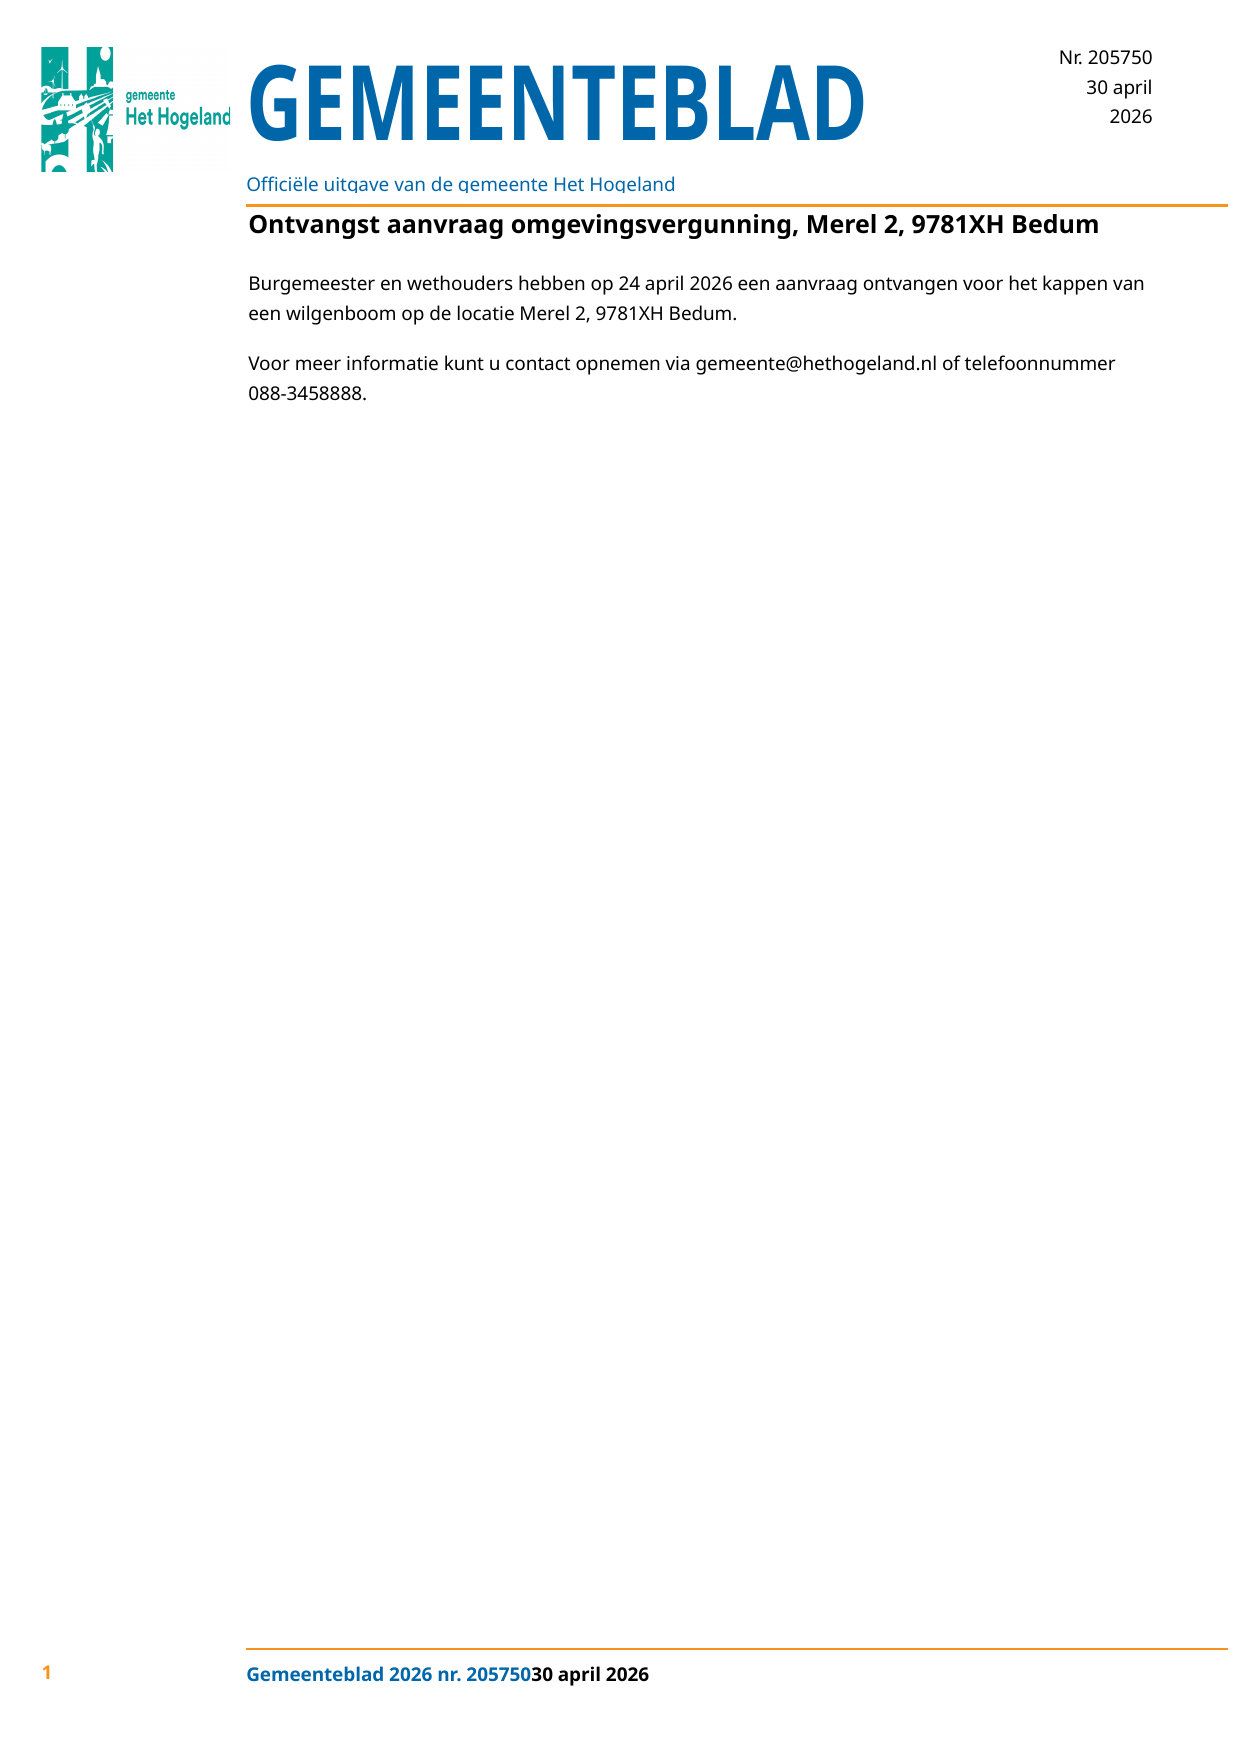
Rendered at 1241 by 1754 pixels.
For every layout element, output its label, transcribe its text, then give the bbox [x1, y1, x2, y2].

text Burgemeester en wethouders hebben op 24 april 2026 een aanvraag ontvangen voor het kappen van een wilgenboom op de locatie Merel 2, 9781XH Bedum. [248, 270, 1152, 326]
text Voor meer informatie kunt u contact opnemen via gemeente@hethogeland.nl of telefoonnummer 088-3458888. [248, 350, 1152, 406]
text Ontvangst aanvraag omgevingsvergunning, Merel 2, 9781XH Bedum [248, 207, 1152, 241]
picture [41, 47, 231, 172]
